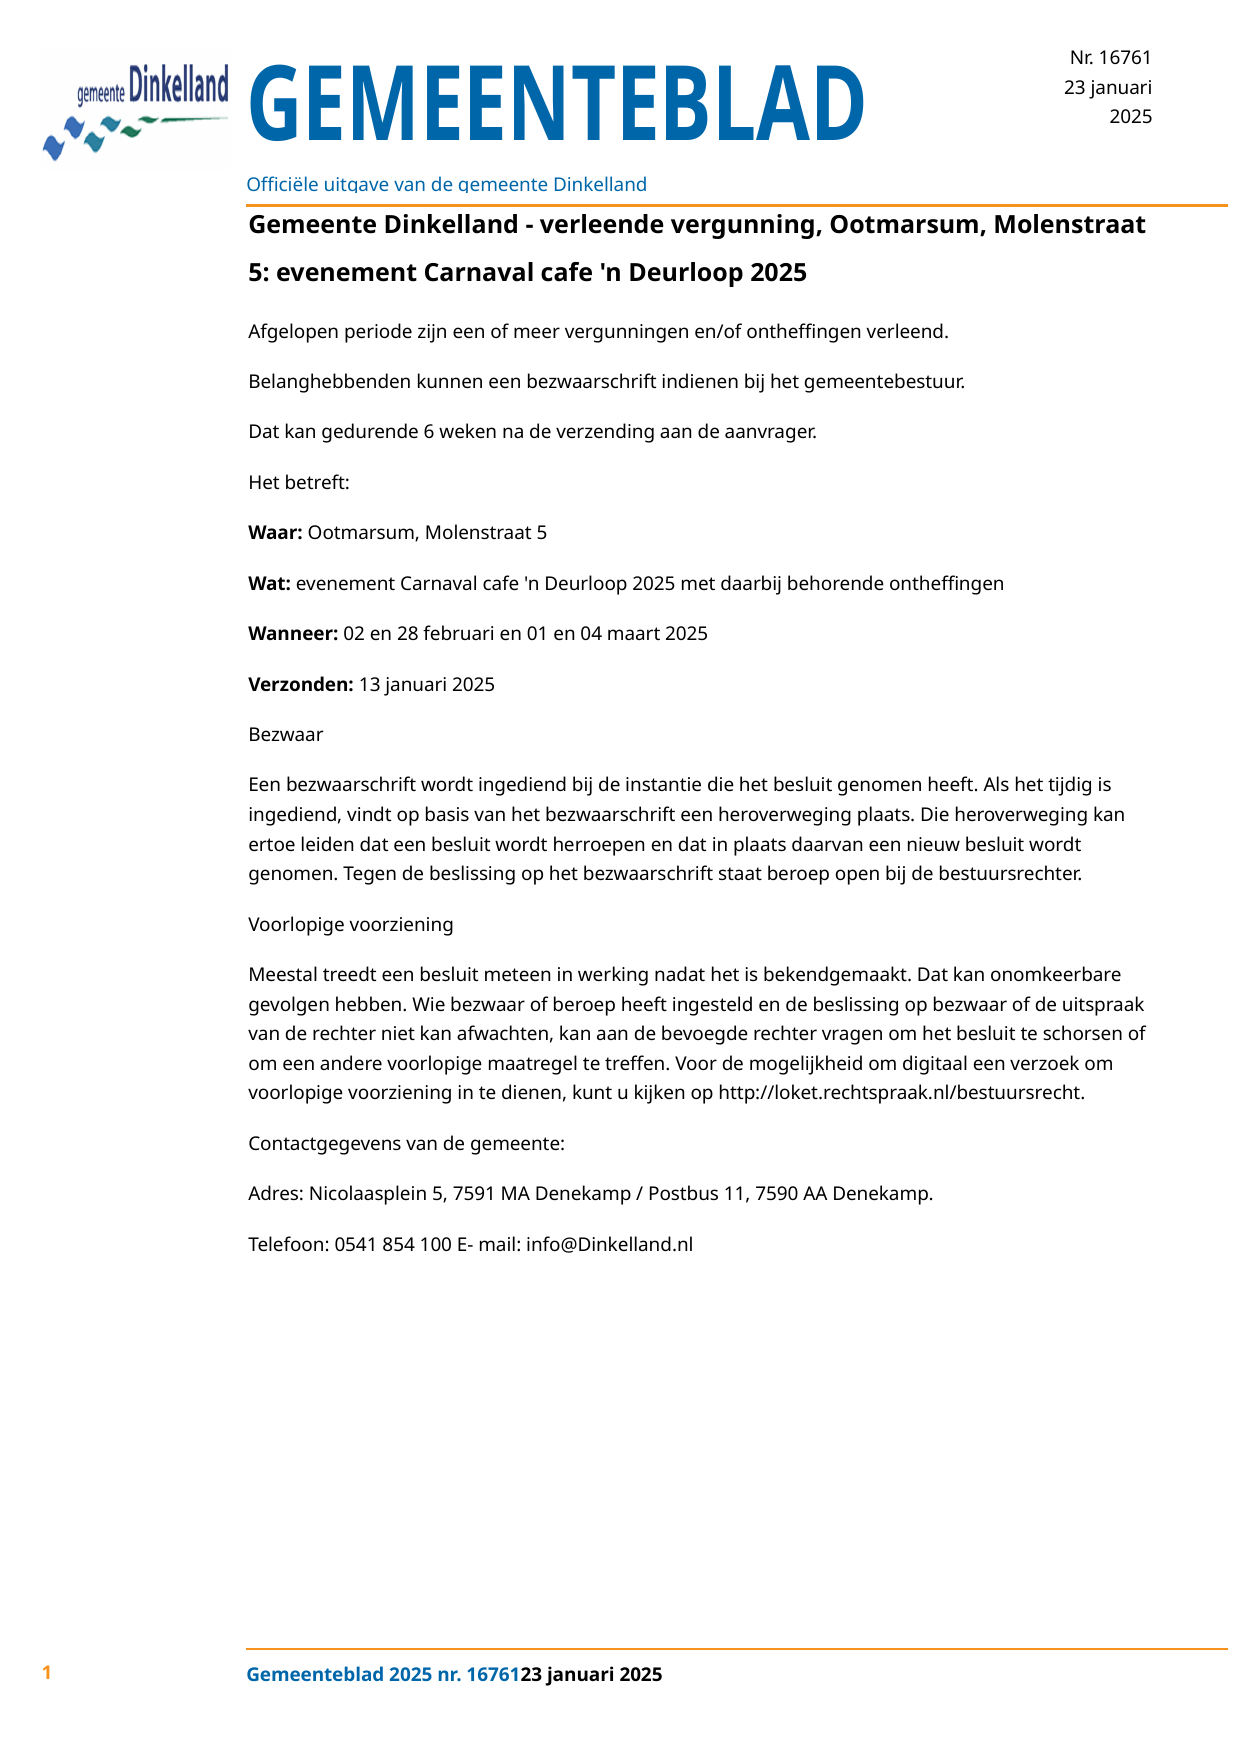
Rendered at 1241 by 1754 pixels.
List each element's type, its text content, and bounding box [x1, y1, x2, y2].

text Wanneer: 02 en 28 februari en 01 en 04 maart 2025 [248, 620, 1152, 646]
picture [41, 47, 231, 172]
text Waar: Ootmarsum, Molenstraat 5 [248, 519, 1152, 545]
text Meestal treedt een besluit meteen in werking nadat het is bekendgemaakt. Dat kan onomkeerbare gevolgen hebben. Wie bezwaar of beroep heeft ingesteld en de beslissing op bezwaar of de uitspraak van de rechter niet kan afwachten, kan aan de bevoegde rechter vragen om het besluit te schorsen of om een andere voorlopige maatregel te treffen. Voor de mogelijkheid om digitaal een verzoek om voorlopige voorziening in te dienen, kunt u kijken op http://loket.rechtspraak.nl/bestuursrecht. [248, 961, 1152, 1105]
text Het betreft: [248, 469, 1152, 495]
text Adres: Nicolaasplein 5, 7591 MA Denekamp / Postbus 11, 7590 AA Denekamp. [248, 1180, 1152, 1206]
text Belanghebbenden kunnen een bezwaarschrift indienen bij het gemeentebestuur. [248, 368, 1152, 394]
text Bezwaar [248, 721, 1152, 747]
text Afgelopen periode zijn een of meer vergunningen en/of ontheffingen verleend. [248, 318, 1152, 344]
text Verzonden: 13 januari 2025 [248, 671, 1152, 697]
text Telefoon: 0541 854 100 E- mail: info@Dinkelland.nl [248, 1231, 1152, 1257]
text Dat kan gedurende 6 weken na de verzending aan de aanvrager. [248, 419, 1152, 444]
text Voorlopige voorziening [248, 911, 1152, 937]
text Wat: evenement Carnaval cafe 'n Deurloop 2025 met daarbij behorende ontheffingen [248, 570, 1152, 596]
text Een bezwaarschrift wordt ingediend bij de instantie die het besluit genomen heeft. Als het tijdig is ingediend, vindt op basis van het bezwaarschrift een heroverweging plaats. Die heroverweging kan ertoe leiden dat een besluit wordt herroepen en dat in plaats daarvan een nieuw besluit wordt genomen. Tegen de beslissing op het bezwaarschrift staat beroep open bij de bestuursrechter. [248, 772, 1152, 886]
text Contactgegevens van de gemeente: [248, 1130, 1152, 1156]
text Gemeente Dinkelland - verleende vergunning, Ootmarsum, Molenstraat 5: evenement Carnaval cafe 'n Deurloop 2025 [248, 207, 1152, 288]
